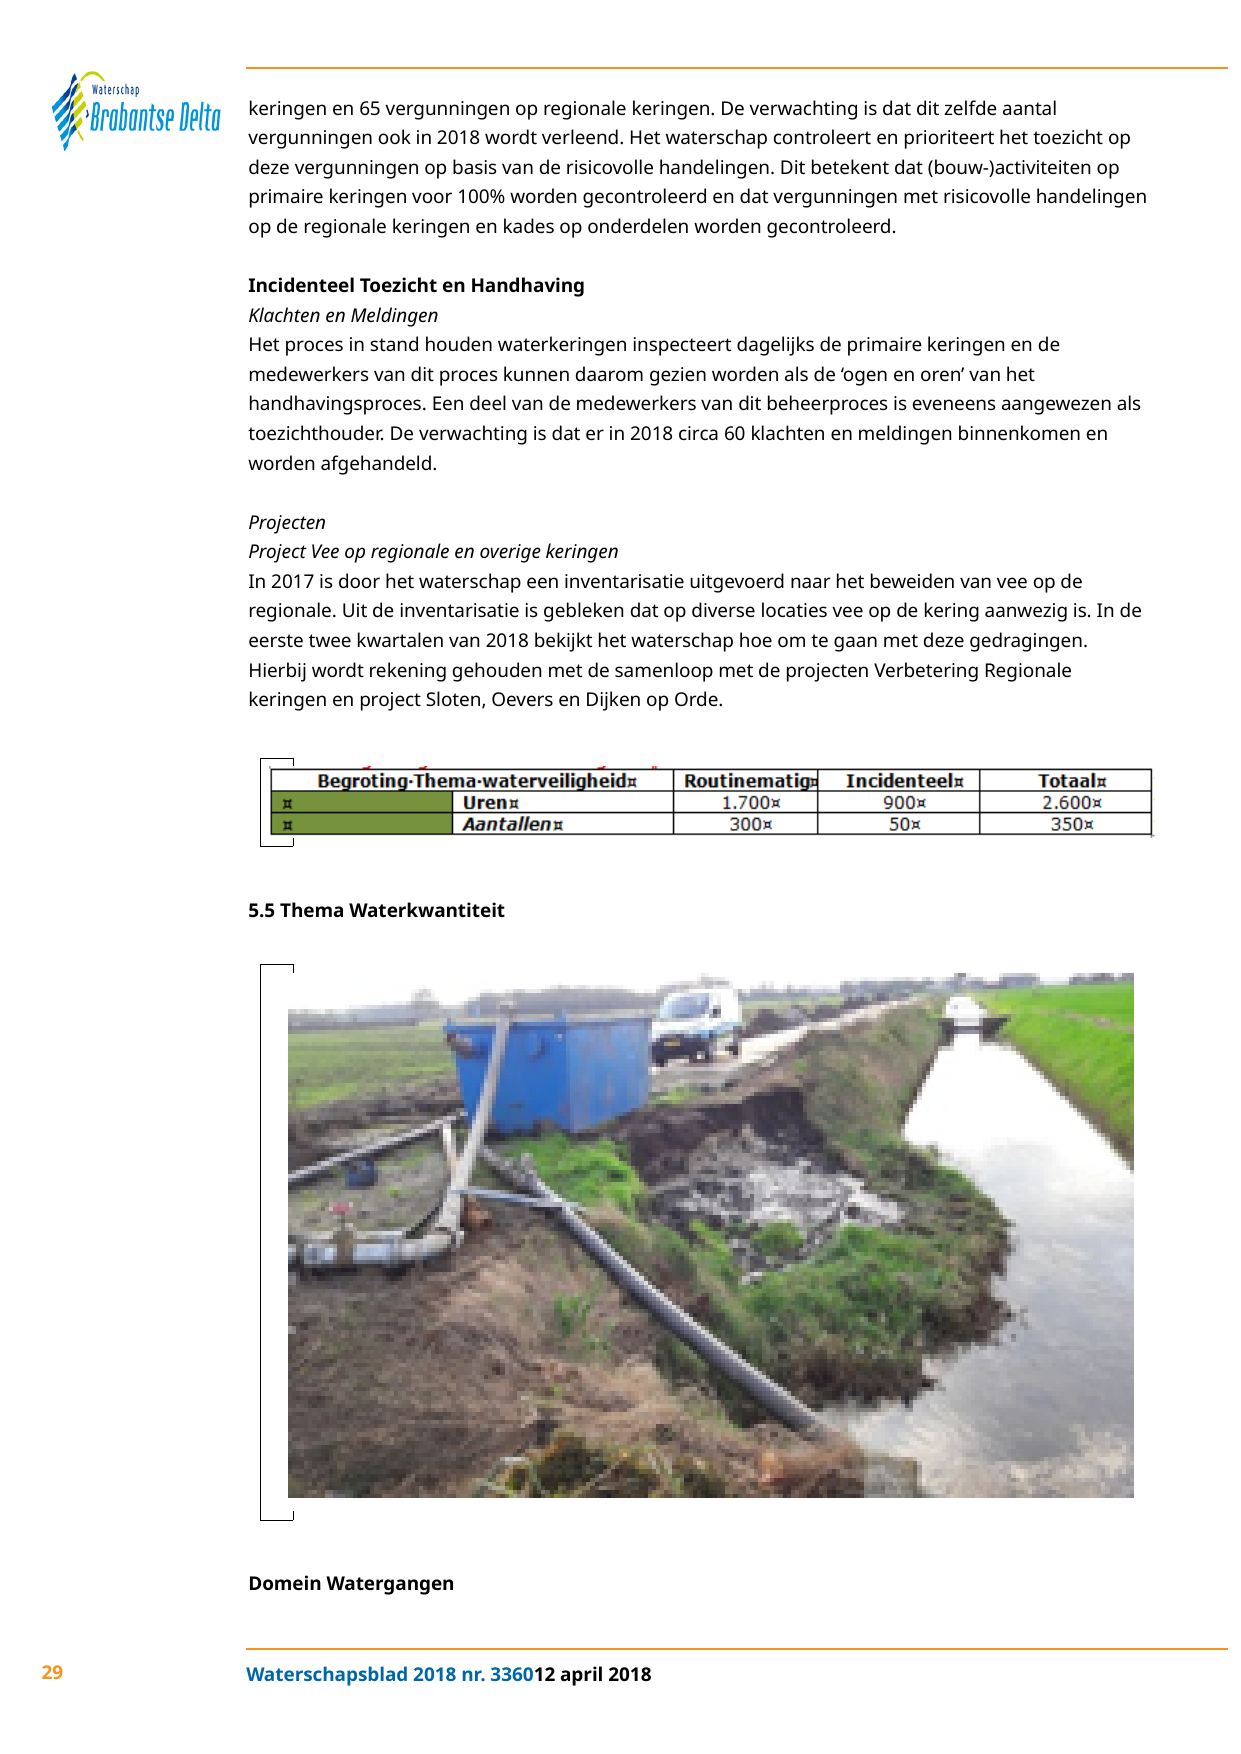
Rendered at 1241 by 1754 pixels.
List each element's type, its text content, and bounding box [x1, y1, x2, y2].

text Incidenteel Toezicht en Handhaving [248, 272, 1152, 298]
text Klachten en Meldingen [248, 302, 1152, 328]
text Projecten [248, 509, 1152, 535]
text Het proces in stand houden waterkeringen inspecteert dagelijks de primaire keringen en de medewerkers van dit proces kunnen daarom gezien worden als de ‘ogen en oren’ van het handhavingsproces. Een deel van de medewerkers van dit beheerproces is eveneens aangewezen als toezichthouder. De verwachting is dat er in 2018 circa 60 klachten en meldingen binnenkomen en worden afgehandeld. [248, 331, 1152, 476]
text In 2017 is door het waterschap een inventarisatie uitgevoerd naar het beweiden van vee op de regionale. Uit de inventarisatie is gebleken dat op diverse locaties vee op de kering aanwezig is. In de eerste twee kwartalen van 2018 bekijkt het waterschap hoe om te gaan met deze gedragingen. Hierbij wordt rekening gehouden met de samenloop met de projecten Verbetering Regionale keringen en project Sloten, Oevers en Dijken op Orde. [248, 568, 1152, 712]
picture [268, 973, 1155, 1511]
text 5.5 Thema Waterkwantiteit [248, 897, 1152, 923]
text Project Vee op regionale en overige keringen [248, 538, 1152, 564]
picture [41, 47, 231, 172]
text Domein Watergangen [248, 1571, 1152, 1596]
picture [268, 766, 1155, 838]
text keringen en 65 vergunningen op regionale keringen. De verwachting is dat dit zelfde aantal vergunningen ook in 2018 wordt verleend. Het waterschap controleert en prioriteert het toezicht op deze vergunningen op basis van de risicovolle handelingen. Dit betekent dat (bouw-)activiteiten op primaire keringen voor 100% worden gecontroleerd en dat vergunningen met risicovolle handelingen op de regionale keringen en kades op onderdelen worden gecontroleerd. [248, 95, 1152, 239]
